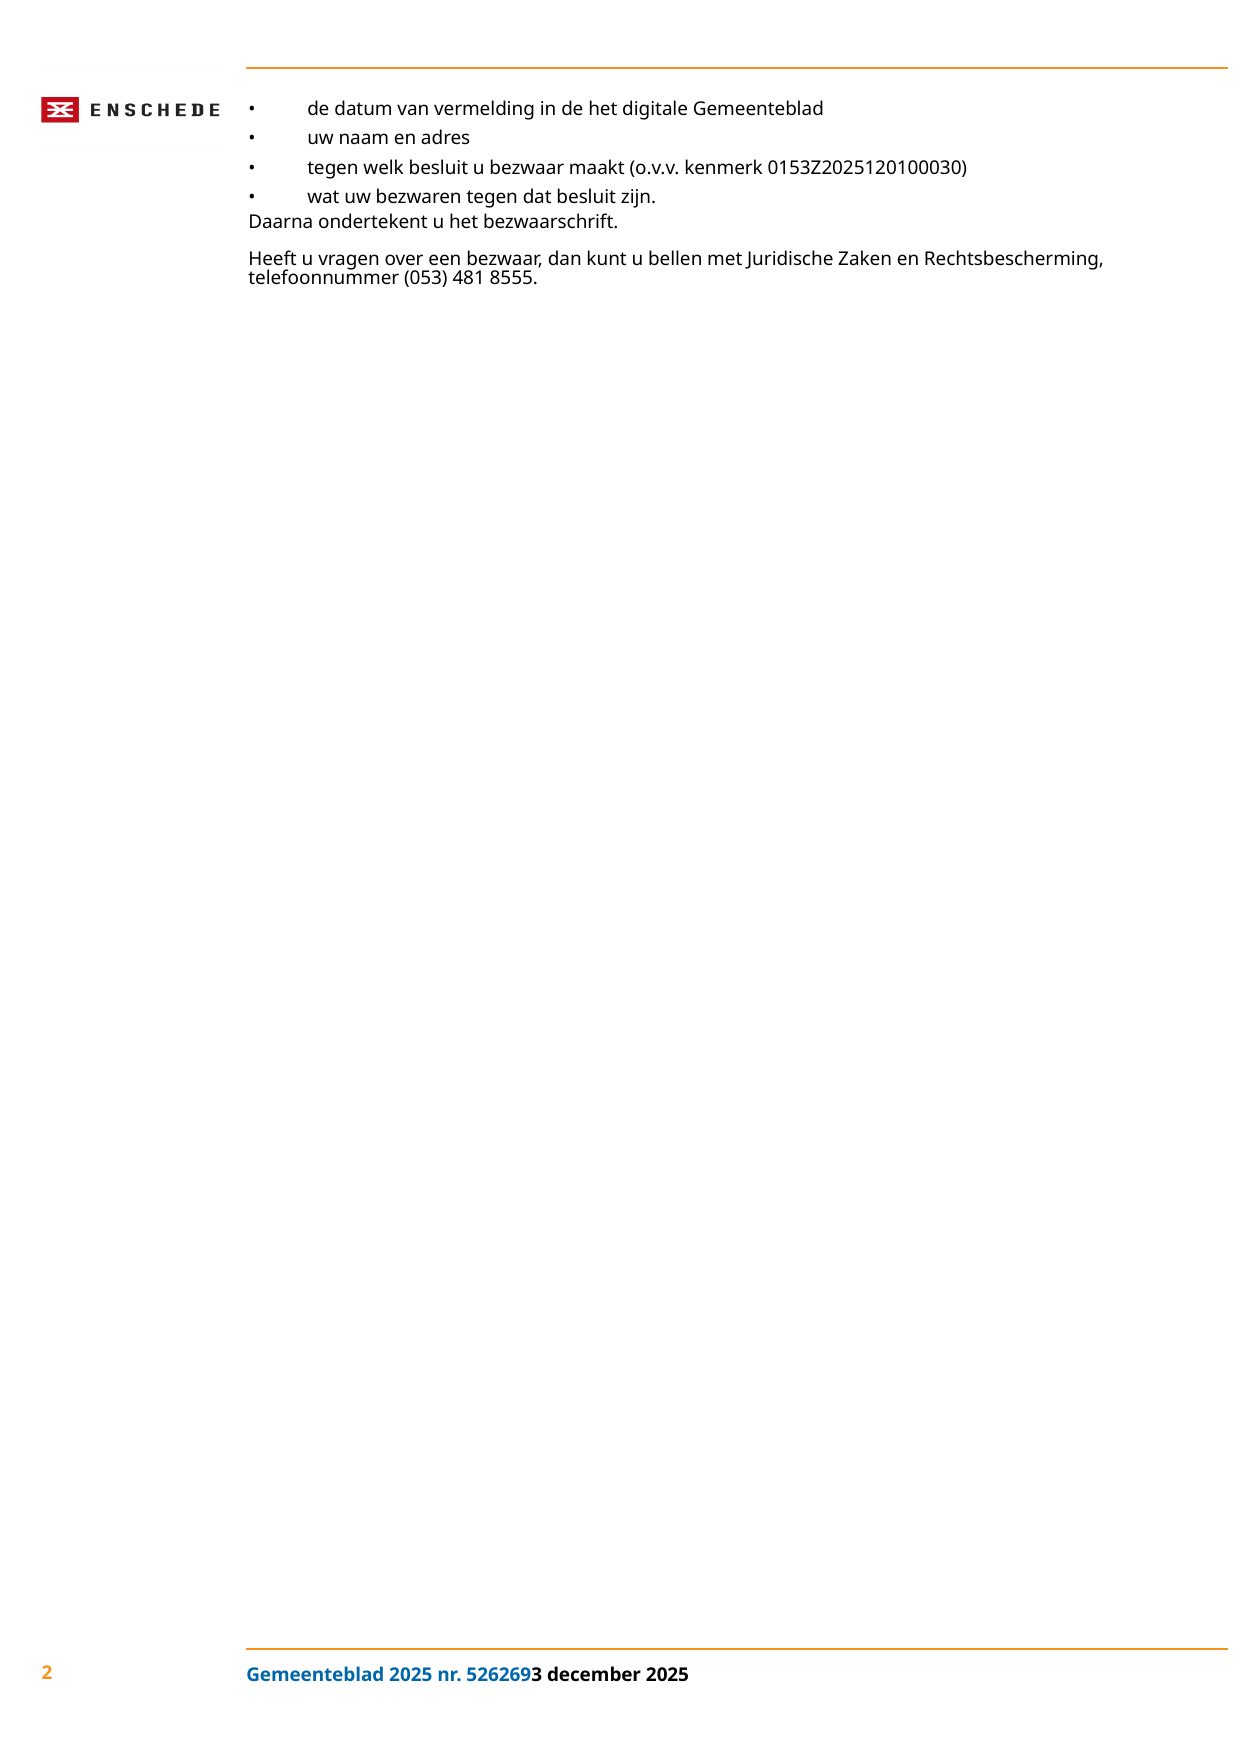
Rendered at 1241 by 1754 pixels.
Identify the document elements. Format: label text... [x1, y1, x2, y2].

list tegen welk besluit u bezwaar maakt (o.v.v. kenmerk 0153Z2025120100030) [248, 154, 1152, 180]
text Daarna ondertekent u het bezwaarschrift. [248, 213, 1152, 232]
list de datum van vermelding in de het digitale Gemeenteblad [248, 95, 1152, 121]
list uw naam en adres [248, 124, 1152, 150]
picture [41, 47, 231, 172]
text Heeft u vragen over een bezwaar, dan kunt u bellen met Juridische Zaken en Rechtsbescherming, telefoonnummer (053) 481 8555. [248, 250, 1152, 289]
list wat uw bezwaren tegen dat besluit zijn. [248, 183, 1152, 209]
